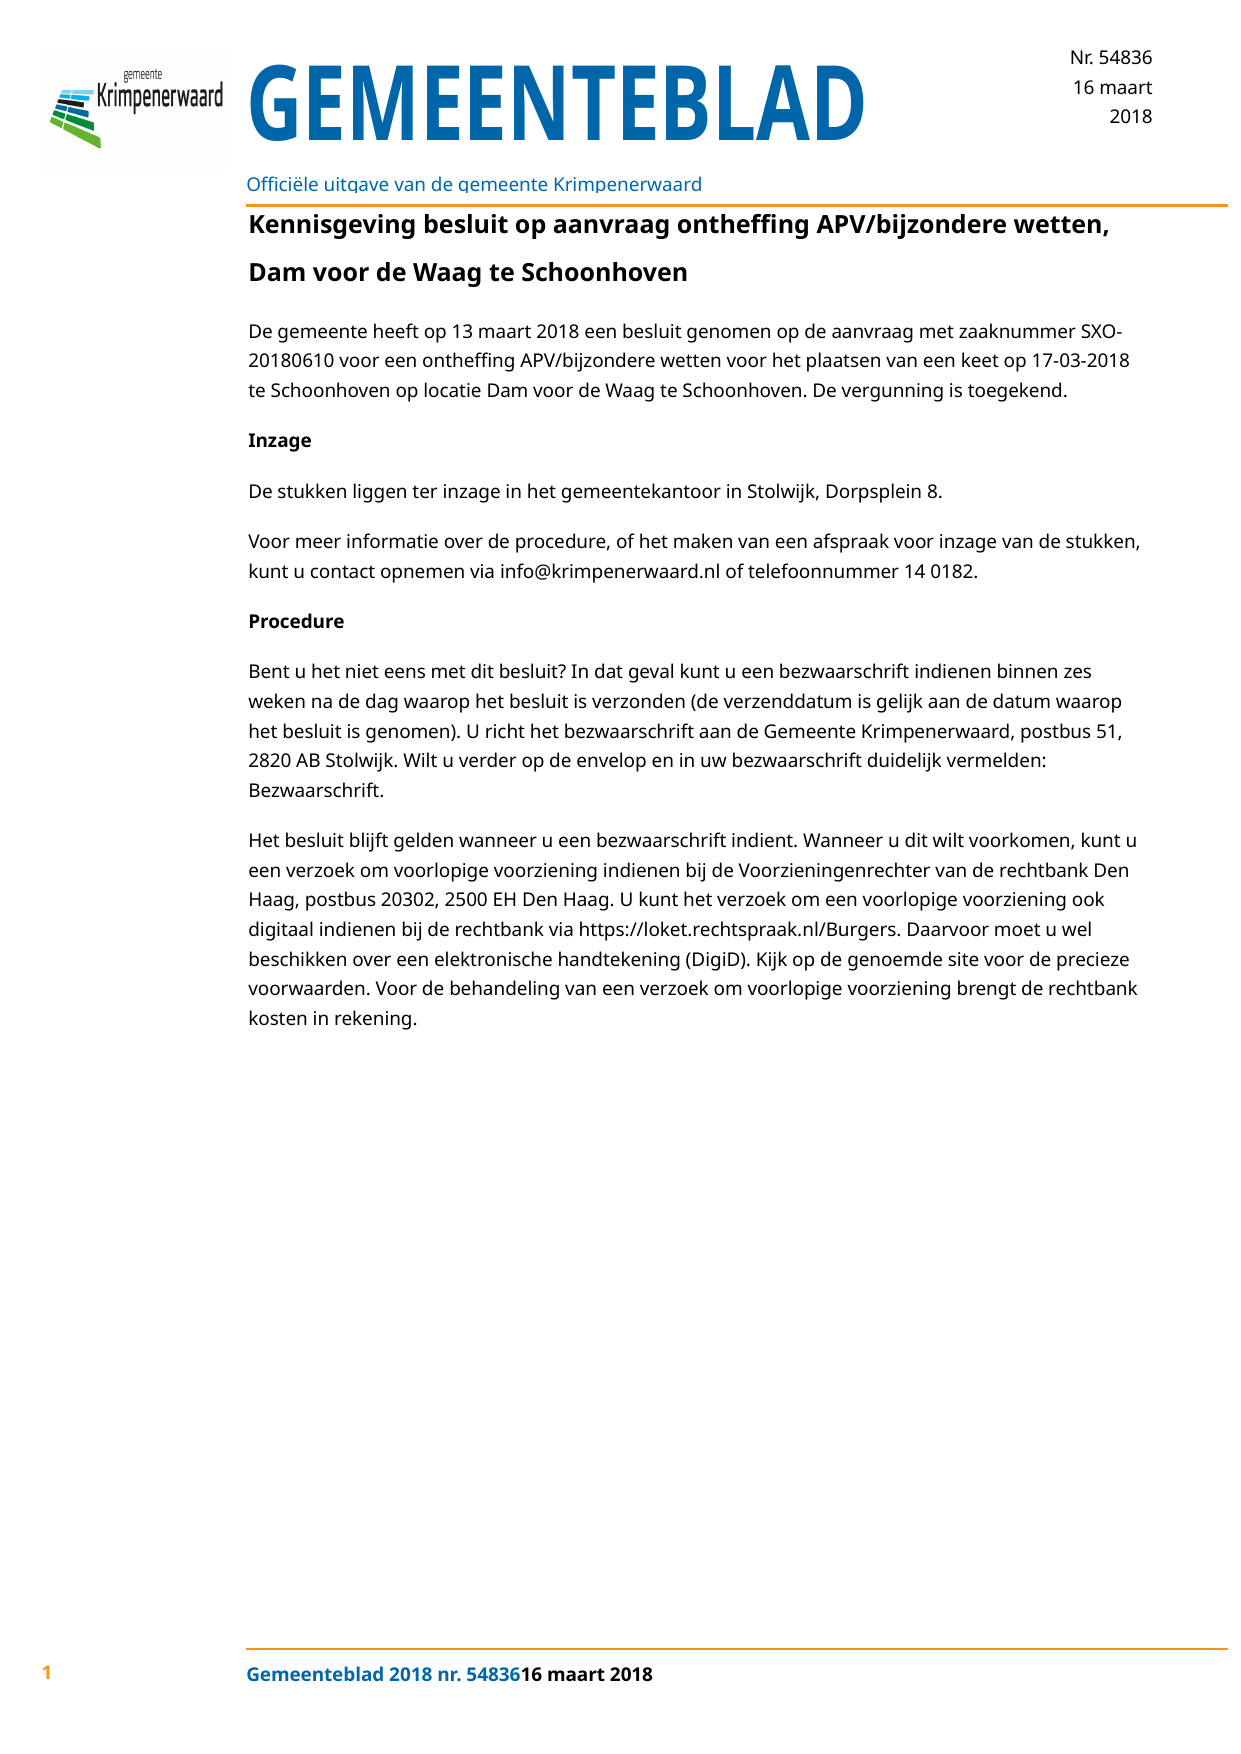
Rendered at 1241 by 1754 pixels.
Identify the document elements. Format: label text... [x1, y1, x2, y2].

text Voor meer informatie over de procedure, of het maken van een afspraak voor inzage van de stukken, kunt u contact opnemen via info@krimpenerwaard.nl of telefoonnummer 14 0182. [248, 528, 1152, 584]
text Bent u het niet eens met dit besluit? In dat geval kunt u een bezwaarschrift indienen binnen zes weken na de dag waarop het besluit is verzonden (de verzenddatum is gelijk aan de datum waarop het besluit is genomen). U richt het bezwaarschrift aan de Gemeente Krimpenerwaard, postbus 51, 2820 AB Stolwijk. Wilt u verder op de envelop en in uw bezwaarschrift duidelijk vermelden: Bezwaarschrift. [248, 659, 1152, 803]
text Kennisgeving besluit op aanvraag ontheffing APV/bijzondere wetten, Dam voor de Waag te Schoonhoven [248, 207, 1152, 288]
text De gemeente heeft op 13 maart 2018 een besluit genomen op de aanvraag met zaaknummer SXO-20180610 voor een ontheffing APV/bijzondere wetten voor het plaatsen van een keet op 17-03-2018 te Schoonhoven op locatie Dam voor de Waag te Schoonhoven. De vergunning is toegekend. [248, 318, 1152, 403]
text Inzage [248, 427, 1152, 453]
text Procedure [248, 608, 1152, 634]
text De stukken liggen ter inzage in het gemeentekantoor in Stolwijk, Dorpsplein 8. [248, 478, 1152, 504]
picture [41, 47, 231, 172]
text Het besluit blijft gelden wanneer u een bezwaarschrift indient. Wanneer u dit wilt voorkomen, kunt u een verzoek om voorlopige voorziening indienen bij de Voorzieningenrechter van de rechtbank Den Haag, postbus 20302, 2500 EH Den Haag. U kunt het verzoek om een voorlopige voorziening ook digitaal indienen bij de rechtbank via https://loket.rechtspraak.nl/Burgers. Daarvoor moet u wel beschikken over een elektronische handtekening (DigiD). Kijk op de genoemde site voor de precieze voorwaarden. Voor de behandeling van een verzoek om voorlopige voorziening brengt de rechtbank kosten in rekening. [248, 827, 1152, 1031]
